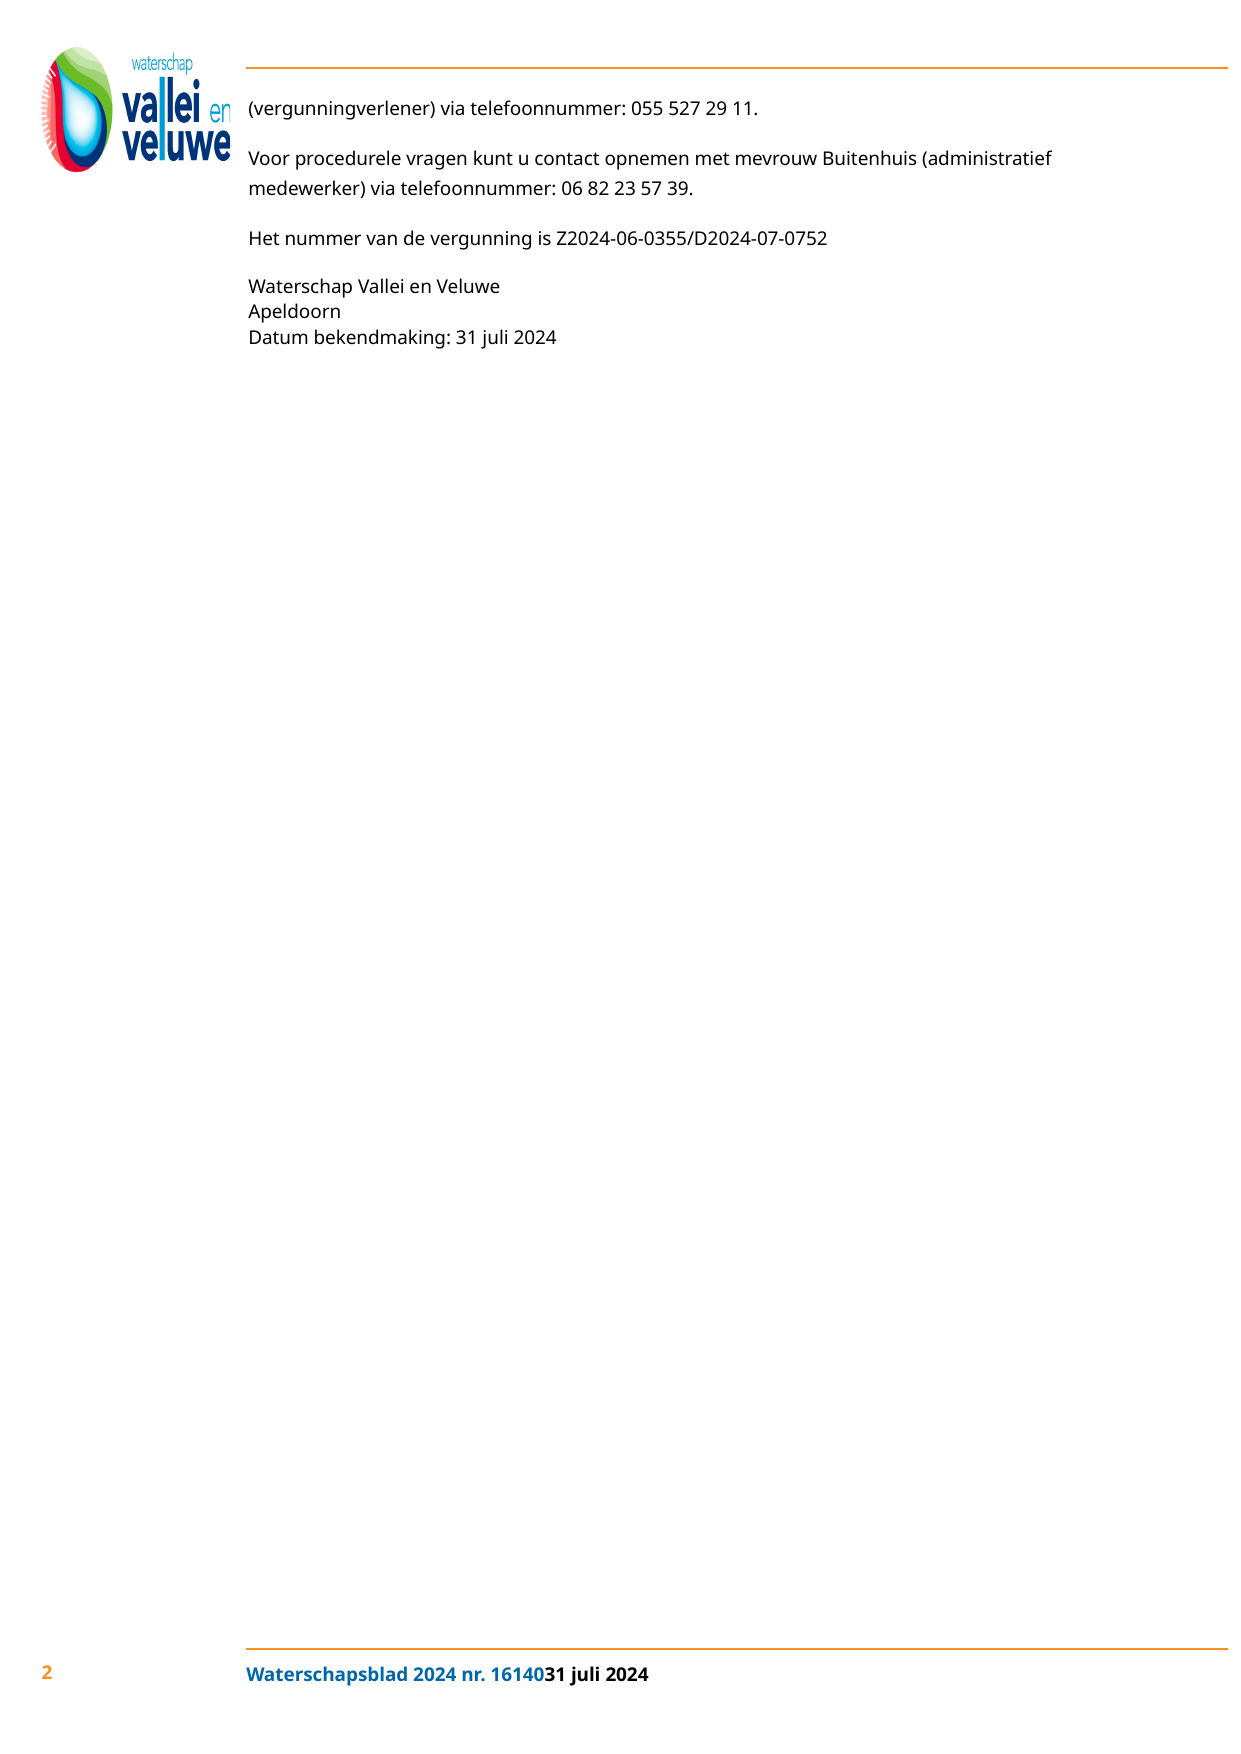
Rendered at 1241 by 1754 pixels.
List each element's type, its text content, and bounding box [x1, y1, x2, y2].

text Datum bekendmaking: 31 juli 2024 [248, 324, 1152, 350]
picture [41, 47, 231, 172]
text Voor procedurele vragen kunt u contact opnemen met mevrouw Buitenhuis (administratief medewerker) via telefoonnummer: 06 82 23 57 39. [248, 145, 1152, 201]
text (vergunningverlener) via telefoonnummer: 055 527 29 11. [248, 95, 1152, 121]
text Waterschap Vallei en Veluwe [248, 273, 1152, 299]
text Het nummer van de vergunning is Z2024-06-0355/D2024-07-0752 [248, 225, 1152, 251]
text Apeldoorn [248, 299, 1152, 324]
